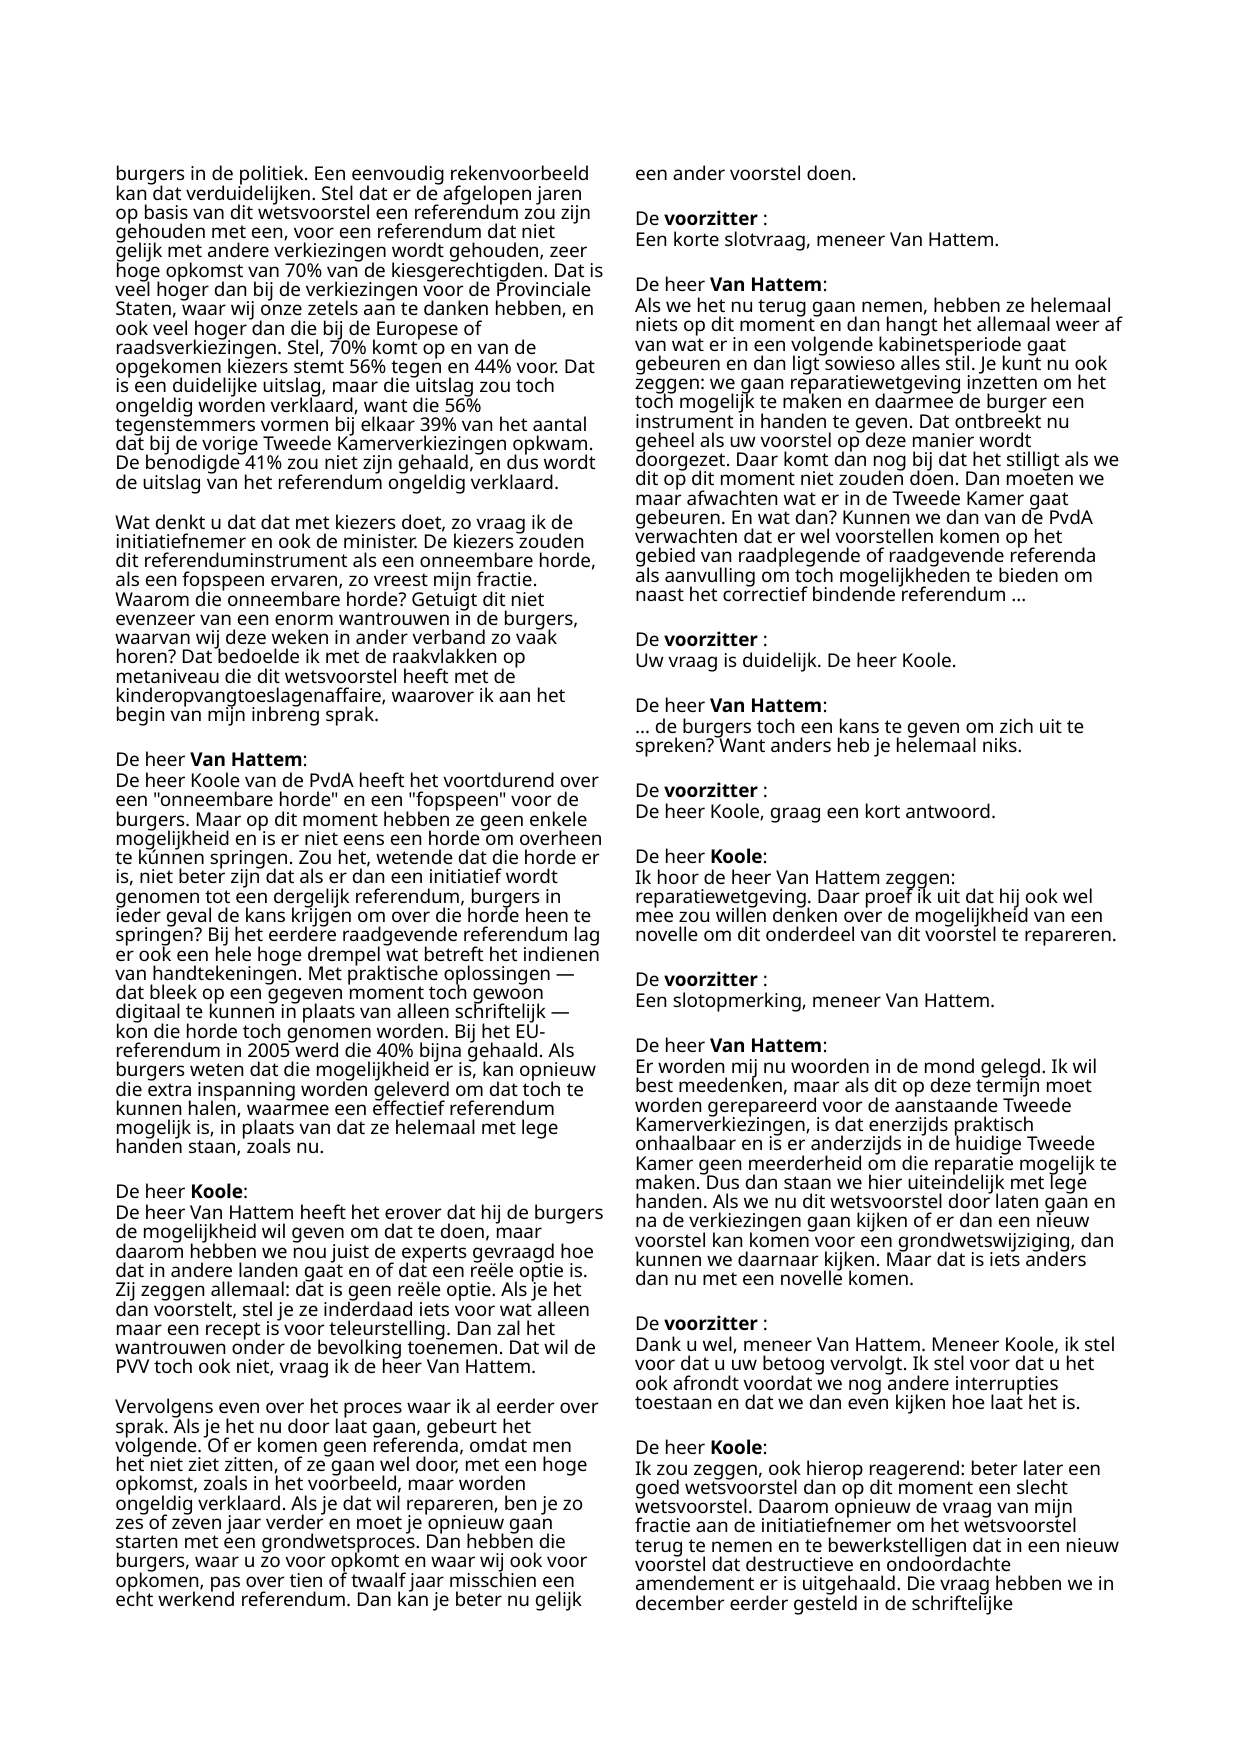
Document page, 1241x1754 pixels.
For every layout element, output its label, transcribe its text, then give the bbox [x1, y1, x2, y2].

text Een slotopmerking, meneer Van Hattem. [635, 992, 1125, 1012]
text De heer Koole van de PvdA heeft het voortdurend over een "onneembare horde" en een "fopspeen" voor de burgers. Maar op dit moment hebben ze geen enkele mogelijkheid en is er niet eens een horde om overheen te kúnnen springen. Zou het, wetende dat die horde er is, niet beter zijn dat als er dan een initiatief wordt genomen tot een dergelijk referendum, burgers in ieder geval de kans krijgen om over die horde heen te springen? Bij het eerdere raadgevende referendum lag er ook een hele hoge drempel wat betreft het indienen van handtekeningen. Met praktische oplossingen — dat bleek op een gegeven moment toch gewoon digitaal te kunnen in plaats van alleen schriftelijk — kon die horde toch genomen worden. Bij het EU-referendum in 2005 werd die 40% bijna gehaald. Als burgers weten dat die mogelijkheid er is, kan opnieuw die extra inspanning worden geleverd om dat toch te kunnen halen, waarmee een effectief referendum mogelijk is, in plaats van dat ze helemaal met lege handen staan, zoals nu. [115, 772, 605, 1158]
text De voorzitter : [635, 626, 1125, 652]
text Dank u wel, meneer Van Hattem. Meneer Koole, ik stel voor dat u uw betoog vervolgt. Ik stel voor dat u het ook afrondt voordat we nog andere interrupties toestaan en dat we dan even kijken hoe laat het is. [635, 1336, 1125, 1413]
text De heer Koole: [635, 1434, 1125, 1459]
text De voorzitter : [635, 1310, 1125, 1336]
text Uw vraag is duidelijk. De heer Koole. [635, 652, 1125, 671]
text Ik zou zeggen, ook hierop reagerend: beter later een goed wetsvoorstel dan op dit moment een slecht wetsvoorstel. Daarom opnieuw de vraag van mijn fractie aan de initiatiefnemer om het wetsvoorstel terug te nemen en te bewerkstelligen dat in een nieuw voorstel dat destructieve en ondoordachte amendement er is uitgehaald. Die vraag hebben we in december eerder gesteld in de schriftelijke [635, 1459, 1125, 1614]
text De voorzitter : [635, 967, 1125, 992]
text De heer Koole: [635, 843, 1125, 869]
text De heer Van Hattem: [635, 271, 1125, 297]
text De voorzitter : [635, 205, 1125, 231]
text Als we het nu terug gaan nemen, hebben ze helemaal niets op dit moment en dan hangt het allemaal weer af van wat er in een volgende kabinetsperiode gaat gebeuren en dan ligt sowieso alles stil. Je kunt nu ook zeggen: we gaan reparatiewetgeving inzetten om het toch mogelijk te maken en daarmee de burger een instrument in handen te geven. Dat ontbreekt nu geheel als uw voorstel op deze manier wordt doorgezet. Daar komt dan nog bij dat het stilligt als we dit op dit moment niet zouden doen. Dan moeten we maar afwachten wat er in de Tweede Kamer gaat gebeuren. En wat dan? Kunnen we dan van de PvdA verwachten dat er wel voorstellen komen op het gebied van raadplegende of raadgevende referenda als aanvulling om toch mogelijkheden te bieden om naast het correctief bindende referendum … [635, 297, 1125, 605]
text De heer Van Hattem: [635, 1032, 1125, 1058]
text De heer Van Hattem: [115, 746, 605, 772]
text Wat denkt u dat dat met kiezers doet, zo vraag ik de initiatiefnemer en ook de minister. De kiezers zouden dit referenduminstrument als een onneembare horde, als een fopspeen ervaren, zo vreest mijn fractie. Waarom die onneembare horde? Getuigt dit niet evenzeer van een enorm wantrouwen in de burgers, waarvan wij deze weken in ander verband zo vaak horen? Dat bedoelde ik met de raakvlakken op metaniveau die dit wetsvoorstel heeft met de kinderopvangtoeslagenaffaire, waarover ik aan het begin van mijn inbreng sprak. [115, 514, 605, 726]
text Een korte slotvraag, meneer Van Hattem. [635, 231, 1125, 250]
text … de burgers toch een kans te geven om zich uit te spreken? Want anders heb je helemaal niks. [635, 718, 1125, 756]
text De heer Van Hattem heeft het erover dat hij de burgers de mogelijkheid wil geven om dat te doen, maar daarom hebben we nou juist de experts gevraagd hoe dat in andere landen gaat en of dat een reële optie is. Zij zeggen allemaal: dat is geen reële optie. Als je het dan voorstelt, stel je ze inderdaad iets voor wat alleen maar een recept is voor teleurstelling. Dan zal het wantrouwen onder de bevolking toenemen. Dat wil de PVV toch ook niet, vraag ik de heer Van Hattem. [115, 1204, 605, 1378]
text Er worden mij nu woorden in de mond gelegd. Ik wil best meedenken, maar als dit op deze termijn moet worden gerepareerd voor de aanstaande Tweede Kamerverkiezingen, is dat enerzijds praktisch onhaalbaar en is er anderzijds in de huidige Tweede Kamer geen meerderheid om die reparatie mogelijk te maken. Dus dan staan we hier uiteindelijk met lege handen. Als we nu dit wetsvoorstel door laten gaan en na de verkiezingen gaan kijken of er dan een nieuw voorstel kan komen voor een grondwetswijziging, dan kunnen we daarnaar kijken. Maar dat is iets anders dan nu met een novelle komen. [635, 1058, 1125, 1289]
text een ander voorstel doen. [635, 165, 1125, 184]
text burgers in de politiek. Een eenvoudig rekenvoorbeeld kan dat verduidelijken. Stel dat er de afgelopen jaren op basis van dit wetsvoorstel een referendum zou zijn gehouden met een, voor een referendum dat niet gelijk met andere verkiezingen wordt gehouden, zeer hoge opkomst van 70% van de kiesgerechtigden. Dat is veel hoger dan bij de verkiezingen voor de Provinciale Staten, waar wij onze zetels aan te danken hebben, en ook veel hoger dan die bij de Europese of raadsverkiezingen. Stel, 70% komt op en van de opgekomen kiezers stemt 56% tegen en 44% voor. Dat is een duidelijke uitslag, maar die uitslag zou toch ongeldig worden verklaard, want die 56% tegenstemmers vormen bij elkaar 39% van het aantal dat bij de vorige Tweede Kamerverkiezingen opkwam. De benodigde 41% zou niet zijn gehaald, en dus wordt de uitslag van het referendum ongeldig verklaard. [115, 165, 605, 493]
text Ik hoor de heer Van Hattem zeggen: reparatiewetgeving. Daar proef ik uit dat hij ook wel mee zou willen denken over de mogelijkheid van een novelle om dit onderdeel van dit voorstel te repareren. [635, 869, 1125, 946]
text De voorzitter : [635, 777, 1125, 803]
text De heer Koole, graag een kort antwoord. [635, 803, 1125, 822]
text Vervolgens even over het proces waar ik al eerder over sprak. Als je het nu door laat gaan, gebeurt het volgende. Of er komen geen referenda, omdat men het niet ziet zitten, of ze gaan wel door, met een hoge opkomst, zoals in het voorbeeld, maar worden ongeldig verklaard. Als je dat wil repareren, ben je zo zes of zeven jaar verder en moet je opnieuw gaan starten met een grondwetsproces. Dan hebben die burgers, waar u zo voor opkomt en waar wij ook voor opkomen, pas over tien of twaalf jaar misschien een echt werkend referendum. Dan kan je beter nu gelijk [115, 1398, 605, 1610]
text De heer Koole: [115, 1178, 605, 1204]
text De heer Van Hattem: [635, 692, 1125, 718]
